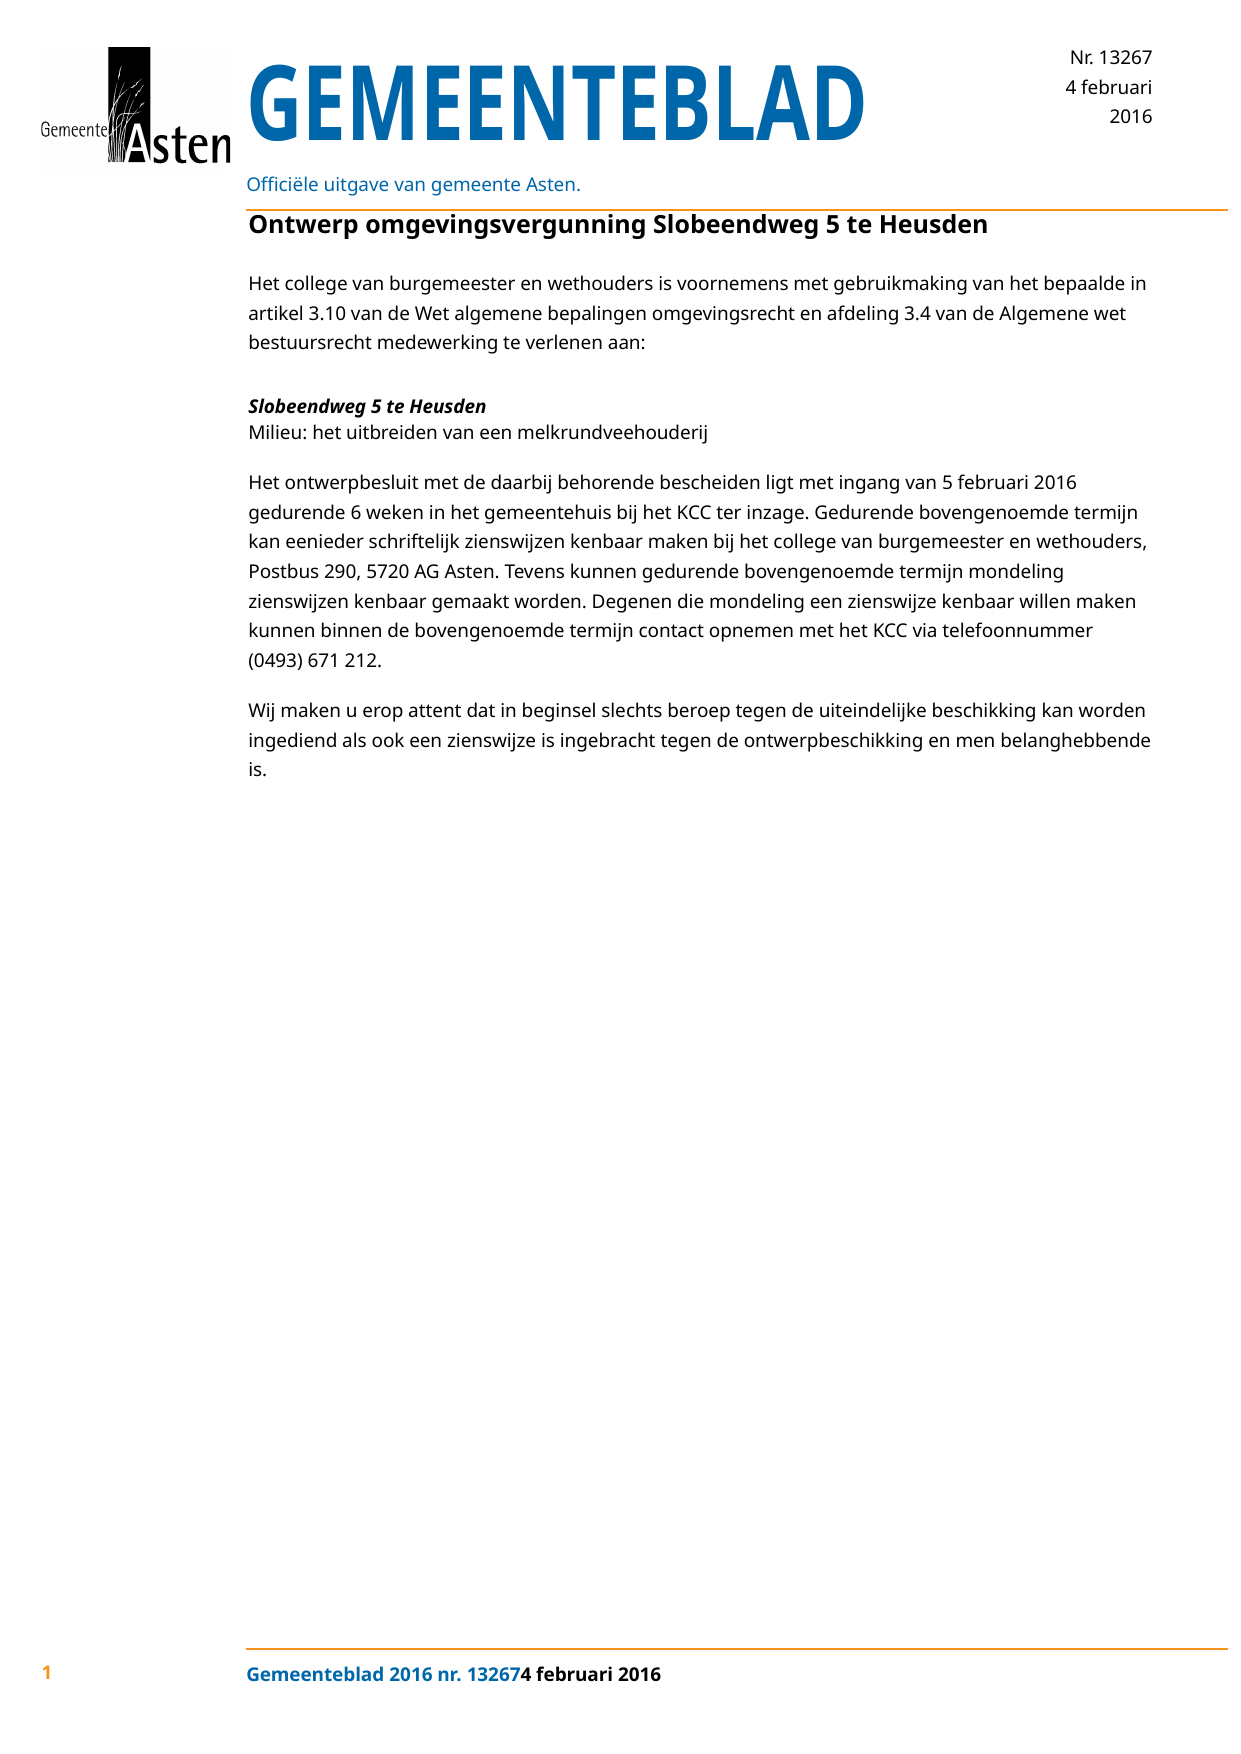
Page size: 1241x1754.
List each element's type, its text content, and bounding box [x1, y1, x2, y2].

text Slobeendweg 5 te Heusden [248, 393, 1152, 419]
text Milieu: het uitbreiden van een melkrundveehouderij [248, 419, 1152, 445]
picture [41, 47, 231, 172]
text Ontwerp omgevingsvergunning Slobeendweg 5 te Heusden [248, 211, 1152, 241]
text Het ontwerpbesluit met de daarbij behorende bescheiden ligt met ingang van 5 februari 2016 gedurende 6 weken in het gemeentehuis bij het KCC ter inzage. Gedurende bovengenoemde termijn kan eenieder schriftelijk zienswijzen kenbaar maken bij het college van burgemeester en wethouders, Postbus 290, 5720 AG Asten. Tevens kunnen gedurende bovengenoemde termijn mondeling zienswijzen kenbaar gemaakt worden. Degenen die mondeling een zienswijze kenbaar willen maken kunnen binnen de bovengenoemde termijn contact opnemen met het KCC via telefoonnummer (0493) 671 212. [248, 469, 1152, 673]
text Wij maken u erop attent dat in beginsel slechts beroep tegen de uiteindelijke beschikking kan worden ingediend als ook een zienswijze is ingebracht tegen de ontwerpbeschikking en men belanghebbende is. [248, 697, 1152, 782]
text Het college van burgemeester en wethouders is voornemens met gebruikmaking van het bepaalde in artikel 3.10 van de Wet algemene bepalingen omgevingsrecht en afdeling 3.4 van de Algemene wet bestuursrecht medewerking te verlenen aan: [248, 270, 1152, 355]
